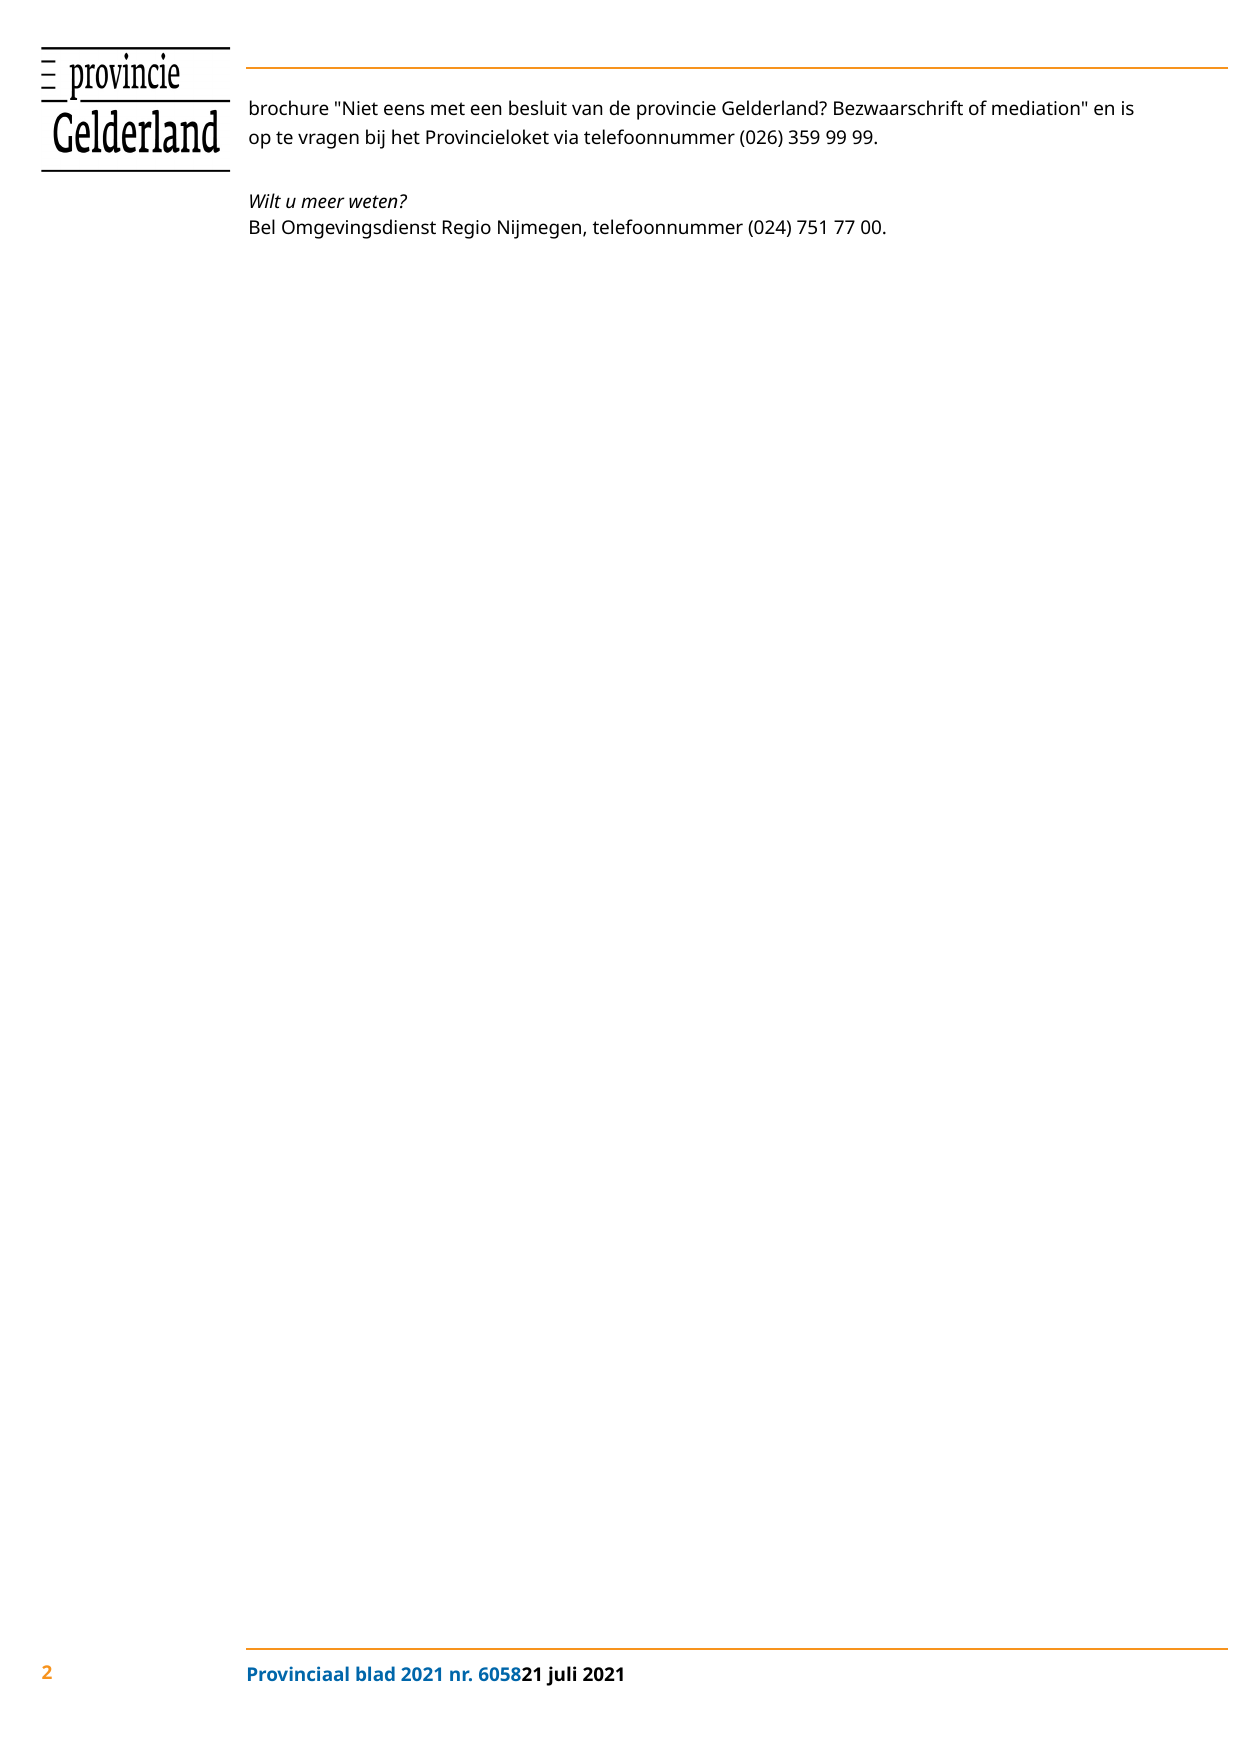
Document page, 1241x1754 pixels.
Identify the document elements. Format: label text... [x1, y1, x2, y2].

text Bel Omgevingsdienst Regio Nijmegen, telefoonnummer (024) 751 77 00. [248, 214, 1152, 240]
text Wilt u meer weten? [248, 188, 1152, 214]
text brochure "Niet eens met een besluit van de provincie Gelderland? Bezwaarschrift of mediation" en is op te vragen bij het Provincieloket via telefoonnummer (026) 359 99 99. [248, 95, 1152, 150]
picture [41, 47, 231, 172]
